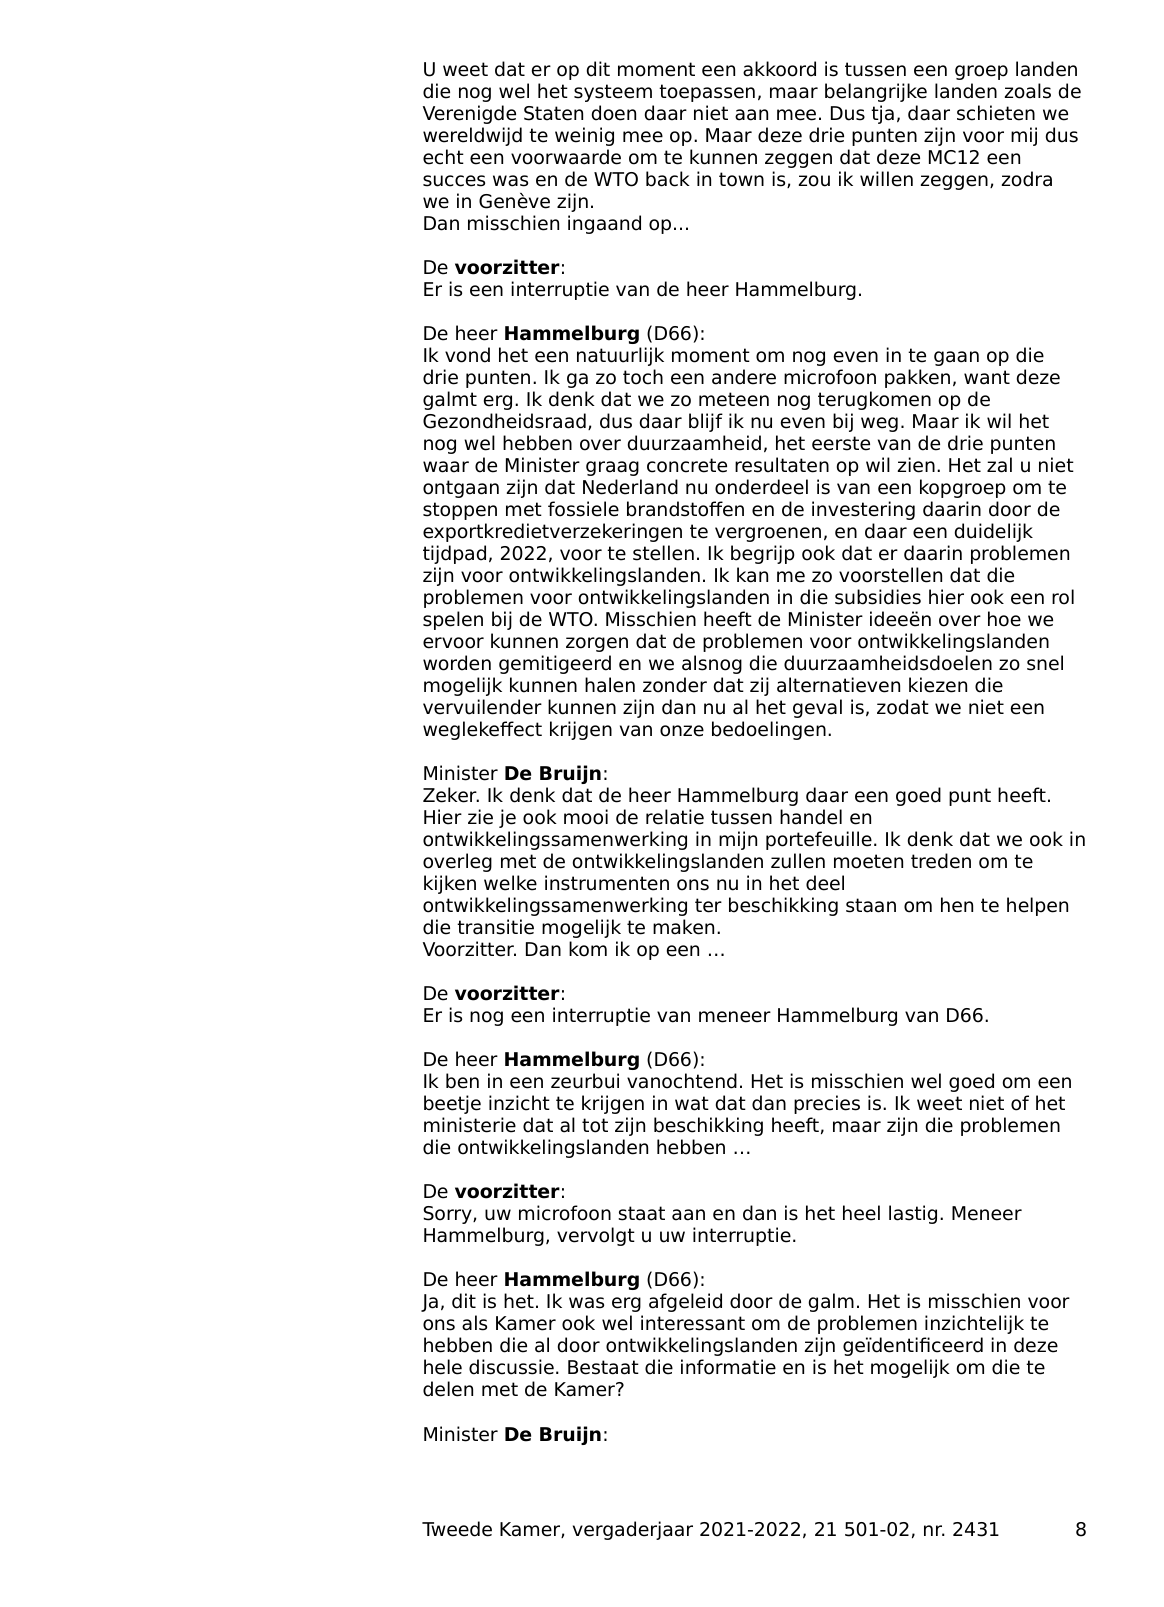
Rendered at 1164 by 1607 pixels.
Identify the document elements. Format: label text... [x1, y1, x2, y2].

text De heer Hammelburg (D66): [422, 1269, 1087, 1291]
text Dan misschien ingaand op... [422, 213, 1087, 235]
text De heer Hammelburg (D66): [422, 1049, 1087, 1071]
text Er is nog een interruptie van meneer Hammelburg van D66. [422, 1005, 1087, 1027]
text Minister De Bruijn: [422, 1423, 1087, 1445]
text De voorzitter: [422, 257, 1087, 279]
text De voorzitter: [422, 983, 1087, 1005]
text Zeker. Ik denk dat de heer Hammelburg daar een goed punt heeft. Hier zie je ook mooi de relatie tussen handel en ontwikkelingssamenwerking in mijn portefeuille. Ik denk dat we ook in overleg met de ontwikkelingslanden zullen moeten treden om te kijken welke instrumenten ons nu in het deel ontwikkelingssamenwerking ter beschikking staan om hen te helpen die transitie mogelijk te maken. [422, 785, 1087, 939]
text Sorry, uw microfoon staat aan en dan is het heel lastig. Meneer Hammelburg, vervolgt u uw interruptie. [422, 1203, 1087, 1247]
text U weet dat er op dit moment een akkoord is tussen een groep landen die nog wel het systeem toepassen, maar belangrijke landen zoals de Verenigde Staten doen daar niet aan mee. Dus tja, daar schieten we wereldwijd te weinig mee op. Maar deze drie punten zijn voor mij dus echt een voorwaarde om te kunnen zeggen dat deze MC12 een succes was en de WTO back in town is, zou ik willen zeggen, zodra we in Genève zijn. [422, 59, 1087, 213]
text Er is een interruptie van de heer Hammelburg. [422, 279, 1087, 301]
text De heer Hammelburg (D66): [422, 323, 1087, 345]
text Voorzitter. Dan kom ik op een … [422, 939, 1087, 961]
text Ik ben in een zeurbui vanochtend. Het is misschien wel goed om een beetje inzicht te krijgen in wat dat dan precies is. Ik weet niet of het ministerie dat al tot zijn beschikking heeft, maar zijn die problemen die ontwikkelingslanden hebben … [422, 1071, 1087, 1159]
text Minister De Bruijn: [422, 763, 1087, 785]
text De voorzitter: [422, 1181, 1087, 1203]
text Ja, dit is het. Ik was erg afgeleid door de galm. Het is misschien voor ons als Kamer ook wel interessant om de problemen inzichtelijk te hebben die al door ontwikkelingslanden zijn geïdentificeerd in deze hele discussie. Bestaat die informatie en is het mogelijk om die te delen met de Kamer? [422, 1291, 1087, 1401]
text Ik vond het een natuurlijk moment om nog even in te gaan op die drie punten. Ik ga zo toch een andere microfoon pakken, want deze galmt erg. Ik denk dat we zo meteen nog terugkomen op de Gezondheidsraad, dus daar blijf ik nu even bij weg. Maar ik wil het nog wel hebben over duurzaamheid, het eerste van de drie punten waar de Minister graag concrete resultaten op wil zien. Het zal u niet ontgaan zijn dat Nederland nu onderdeel is van een kopgroep om te stoppen met fossiele brandstoffen en de investering daarin door de exportkredietverzekeringen te vergroenen, en daar een duidelijk tijdpad, 2022, voor te stellen. Ik begrijp ook dat er daarin problemen zijn voor ontwikkelingslanden. Ik kan me zo voorstellen dat die problemen voor ontwikkelingslanden in die subsidies hier ook een rol spelen bij de WTO. Misschien heeft de Minister ideeën over hoe we ervoor kunnen zorgen dat de problemen voor ontwikkelingslanden worden gemitigeerd en we alsnog die duurzaamheidsdoelen zo snel mogelijk kunnen halen zonder dat zij alternatieven kiezen die vervuilender kunnen zijn dan nu al het geval is, zodat we niet een weglekeffect krijgen van onze bedoelingen. [422, 345, 1087, 741]
